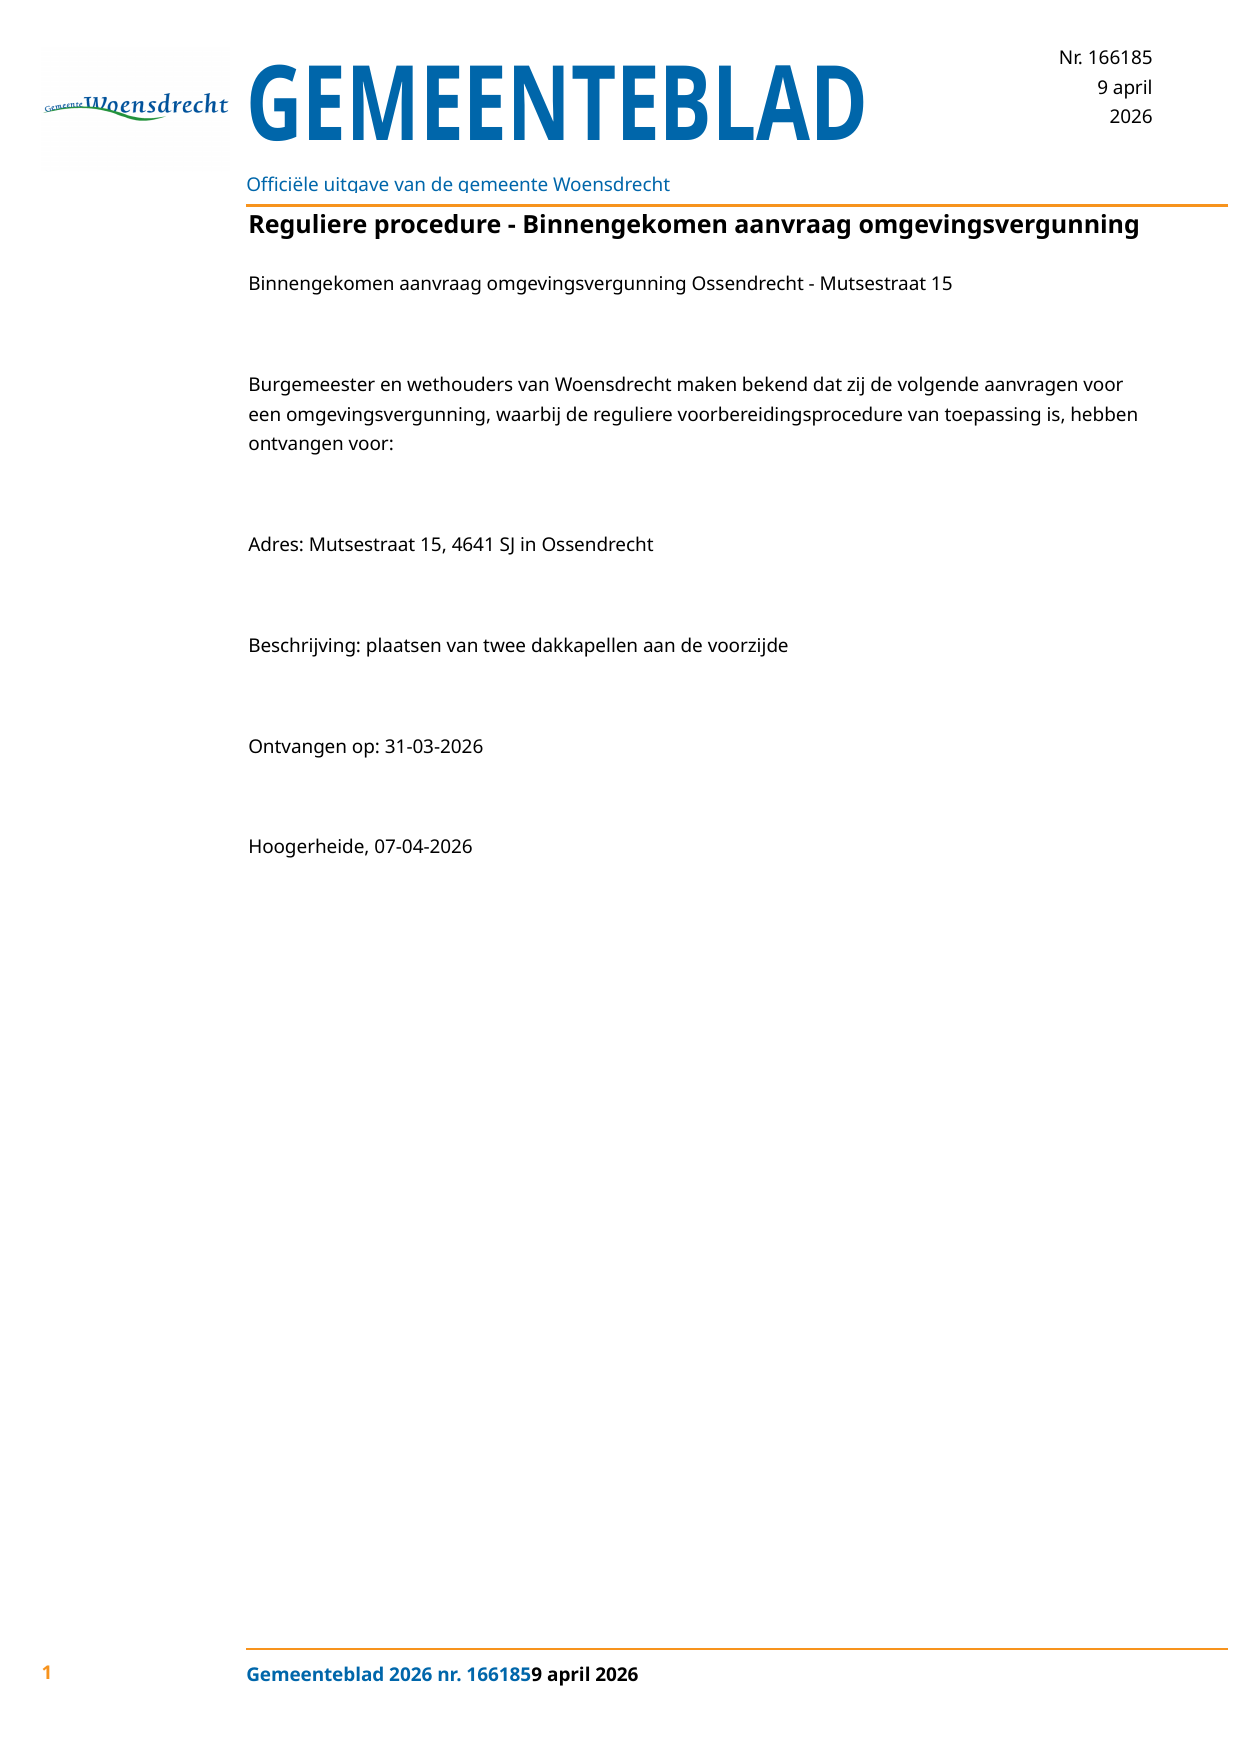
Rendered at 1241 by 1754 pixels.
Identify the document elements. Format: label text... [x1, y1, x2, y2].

text Adres: Mutsestraat 15, 4641 SJ in Ossendrecht [248, 531, 1152, 557]
text Binnengekomen aanvraag omgevingsvergunning Ossendrecht - Mutsestraat 15 [248, 270, 1152, 296]
text Beschrijving: plaatsen van twee dakkapellen aan de voorzijde [248, 632, 1152, 658]
picture [41, 47, 231, 172]
text Reguliere procedure - Binnengekomen aanvraag omgevingsvergunning [248, 207, 1152, 241]
text Burgemeester en wethouders van Woensdrecht maken bekend dat zij de volgende aanvragen voor een omgevingsvergunning, waarbij de reguliere voorbereidingsprocedure van toepassing is, hebben ontvangen voor: [248, 371, 1152, 456]
text Hoogerheide, 07-04-2026 [248, 834, 1152, 859]
text Ontvangen op: 31-03-2026 [248, 733, 1152, 758]
